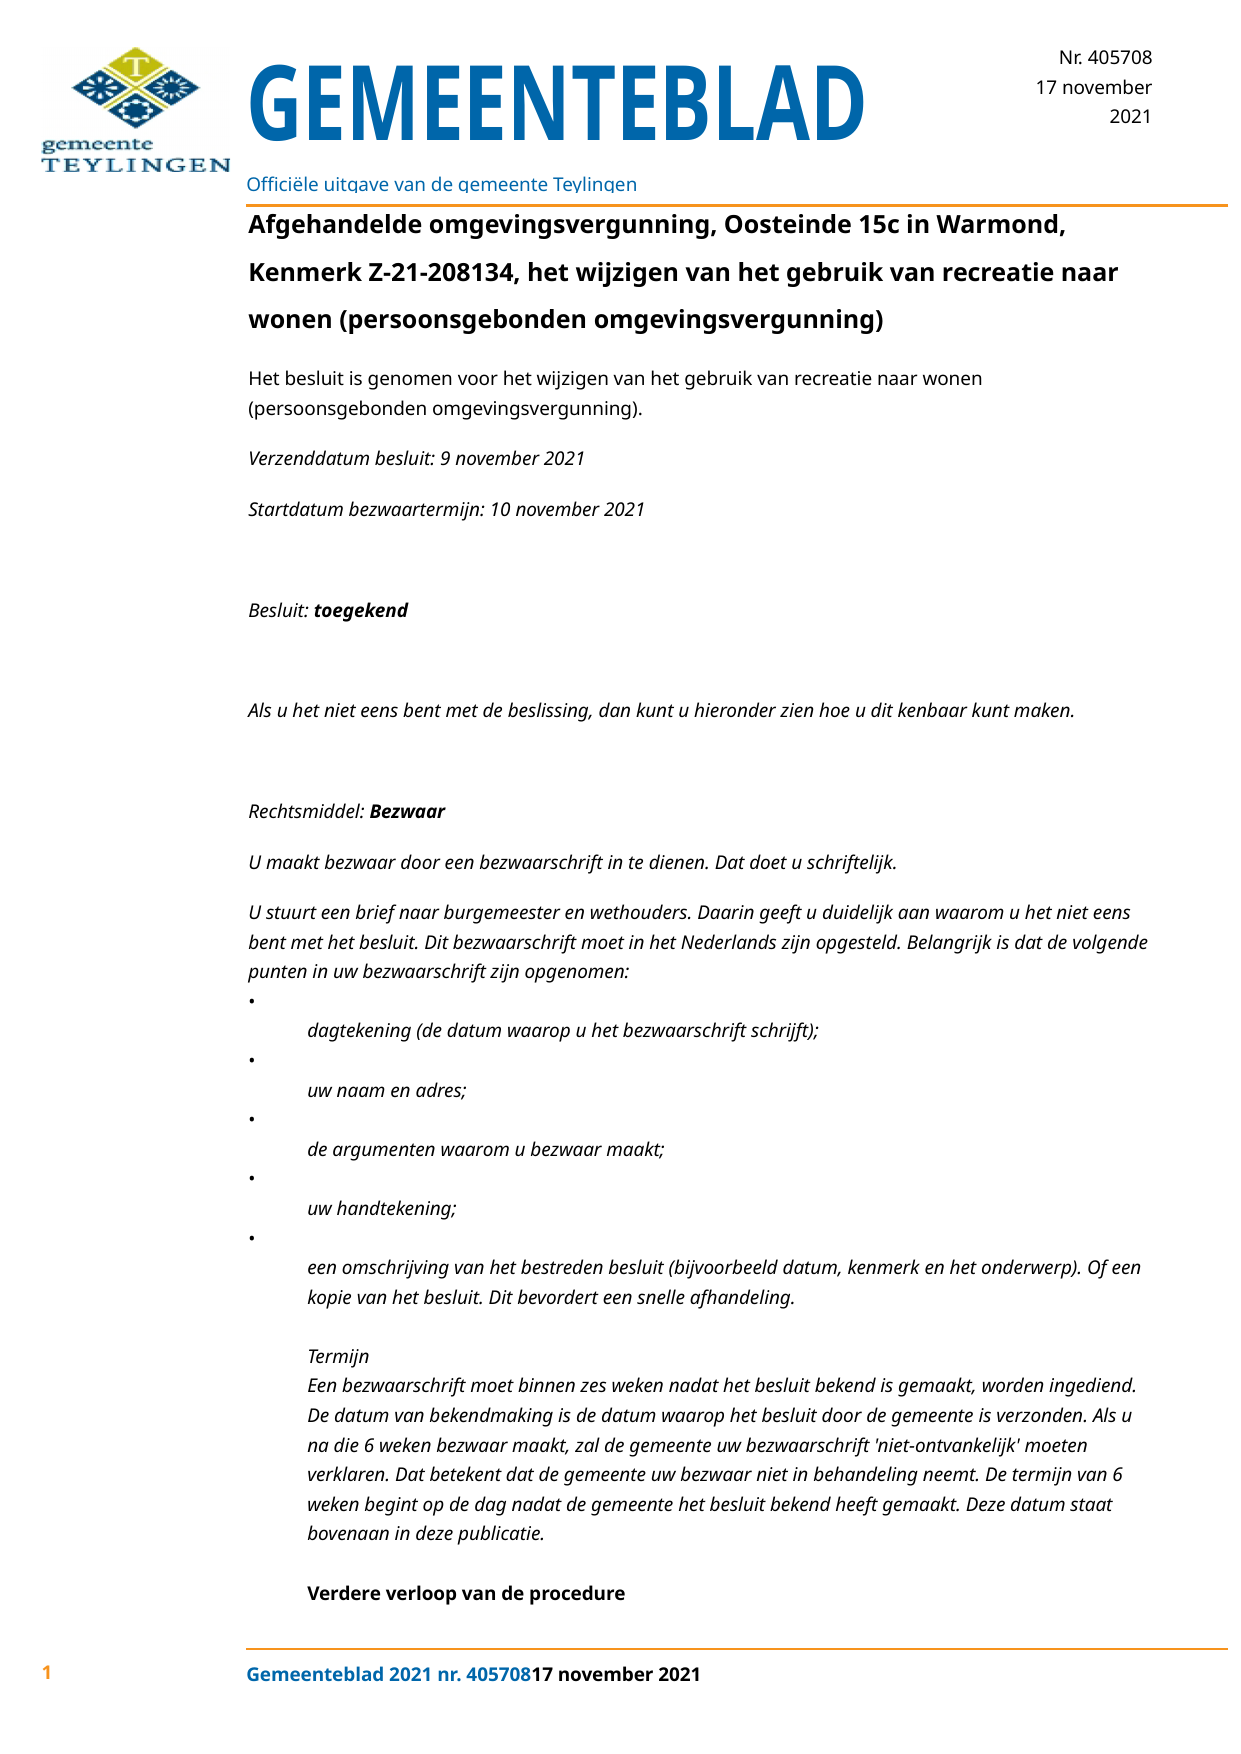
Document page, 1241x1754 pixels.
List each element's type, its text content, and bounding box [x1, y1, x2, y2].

text U maakt bezwaar door een bezwaarschrift in te dienen. Dat doet u schriftelijk. [248, 849, 1152, 874]
text U stuurt een brief naar burgemeester en wethouders. Daarin geeft u duidelijk aan waarom u het niet eens bent met het besluit. Dit bezwaarschrift moet in het Nederlands zijn opgesteld. Belangrijk is dat de volgende punten in uw bezwaarschrift zijn opgenomen: [248, 899, 1152, 984]
text Startdatum bezwaartermijn: 10 november 2021 [248, 496, 1152, 522]
list Een bezwaarschrift moet binnen zes weken nadat het besluit bekend is gemaakt, worden ingediend. De datum van bekendmaking is de datum waarop het besluit door de gemeente is verzonden. Als u na die 6 weken bezwaar maakt, zal de gemeente uw bezwaarschrift 'niet-ontvankelijk' moeten verklaren. Dat betekent dat de gemeente uw bezwaar niet in behandeling neemt. De termijn van 6 weken begint op de dag nadat de gemeente het besluit bekend heeft gemaakt. Deze datum staat bovenaan in deze publicatie. [248, 1373, 1152, 1546]
text Afgehandelde omgevingsvergunning, Oosteinde 15c in Warmond, Kenmerk Z-21-208134, het wijzigen van het gebruik van recreatie naar wonen (persoonsgebonden omgevingsvergunning) [248, 207, 1152, 336]
text Besluit: toegekend [248, 597, 1152, 622]
list Verdere verloop van de procedure [248, 1580, 1152, 1605]
picture [41, 47, 231, 172]
list een omschrijving van het bestreden besluit (bijvoorbeeld datum, kenmerk en het onderwerp). Of een kopie van het besluit. Dit bevordert een snelle afhandeling. [248, 1254, 1152, 1309]
text Als u het niet eens bent met de beslissing, dan kunt u hieronder zien hoe u dit kenbaar kunt maken. [248, 698, 1152, 723]
list de argumenten waarom u bezwaar maakt; [248, 1136, 1152, 1162]
list uw handtekening; [248, 1195, 1152, 1221]
list Termijn [248, 1343, 1152, 1369]
text Verzenddatum besluit: 9 november 2021 [248, 446, 1152, 471]
text Het besluit is genomen voor het wijzigen van het gebruik van recreatie naar wonen (persoonsgebonden omgevingsvergunning). [248, 366, 1152, 421]
list dagtekening (de datum waarop u het bezwaarschrift schrijft); [248, 1018, 1152, 1043]
list uw naam en adres; [248, 1077, 1152, 1102]
text Rechtsmiddel: Bezwaar [248, 798, 1152, 824]
